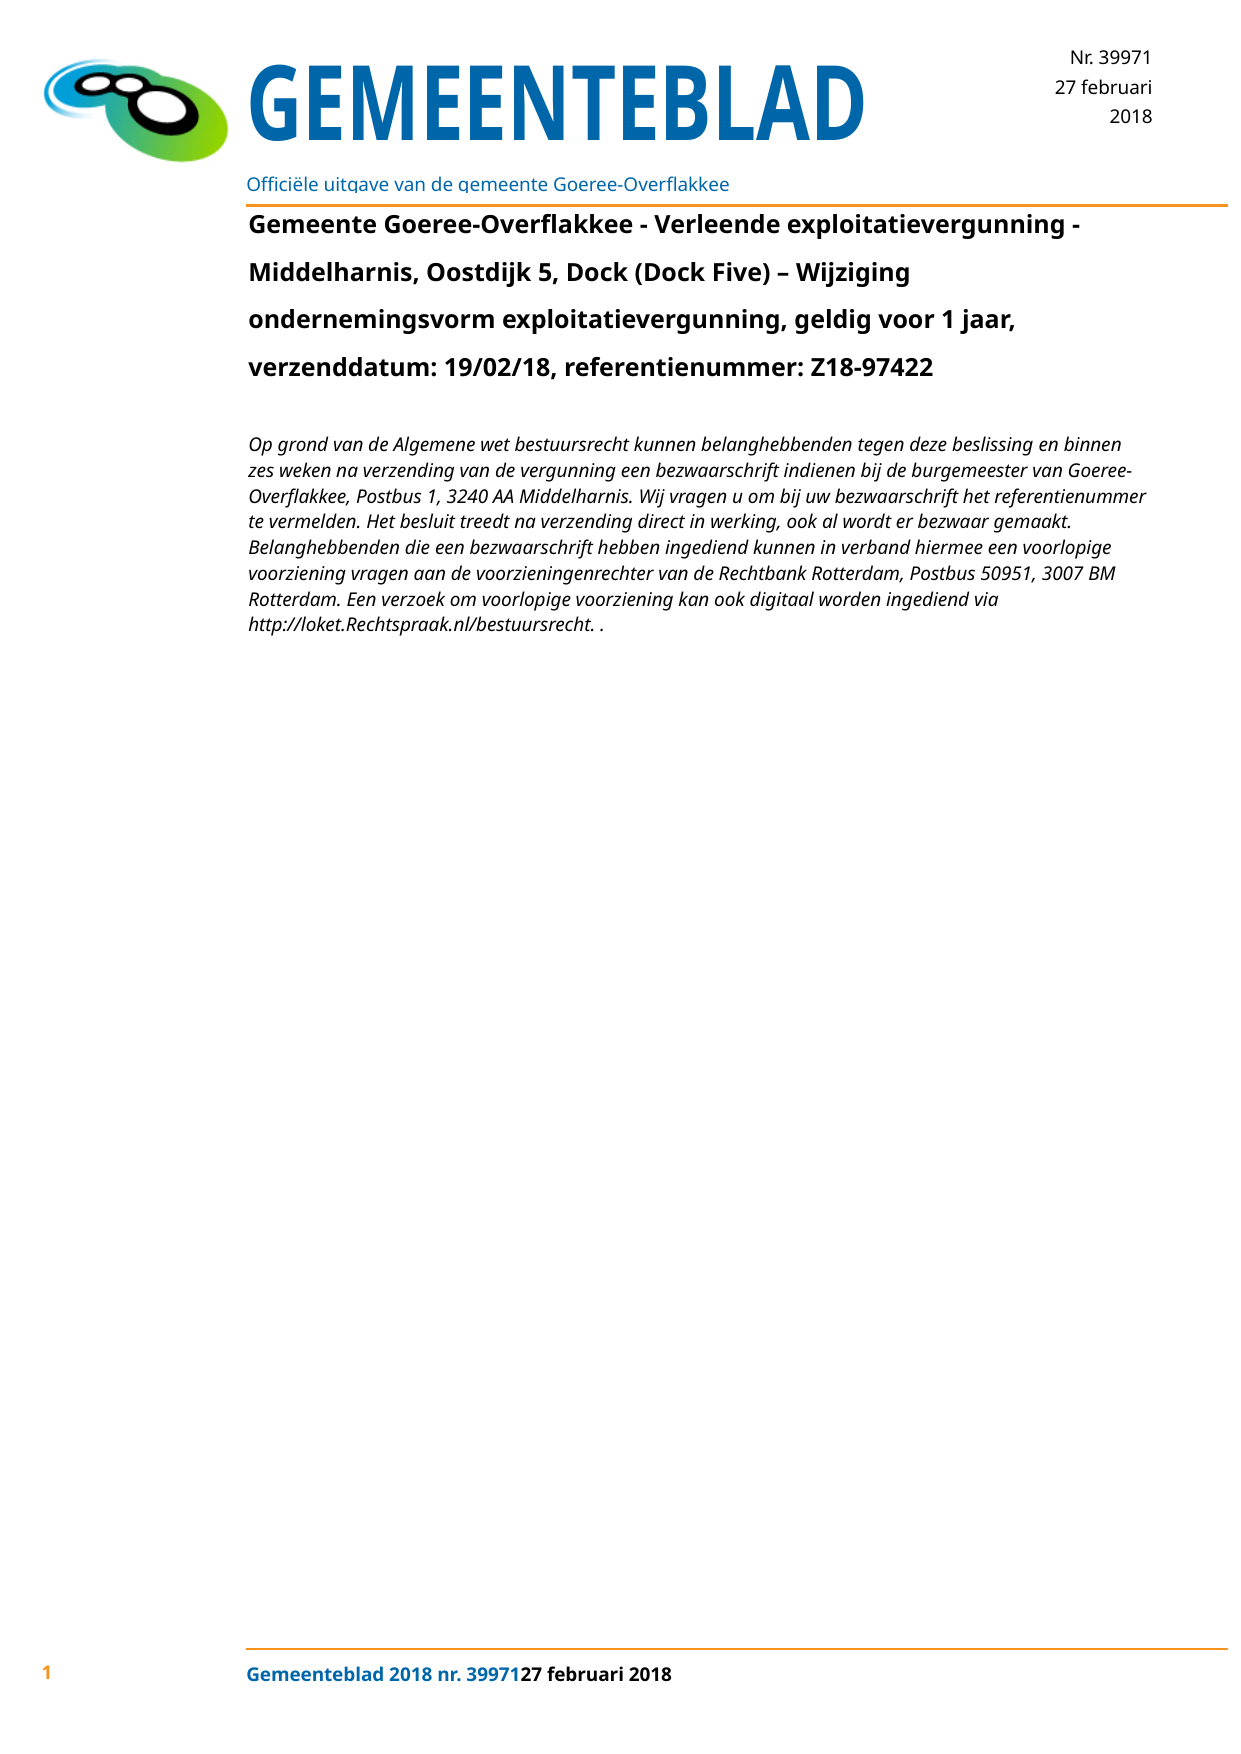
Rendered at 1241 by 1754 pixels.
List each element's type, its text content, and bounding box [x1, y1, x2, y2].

text Op grond van de Algemene wet bestuursrecht kunnen belanghebbenden tegen deze beslissing en binnen zes weken na verzending van de vergunning een bezwaarschrift indienen bij de burgemeester van Goeree-Overflakkee, Postbus 1, 3240 AA Middelharnis. Wij vragen u om bij uw bezwaarschrift het referentienummer te vermelden. Het besluit treedt na verzending direct in werking, ook al wordt er bezwaar gemaakt. Belanghebbenden die een bezwaarschrift hebben ingediend kunnen in verband hiermee een voorlopige voorziening vragen aan de voorzieningenrechter van de Rechtbank Rotterdam, Postbus 50951, 3007 BM Rotterdam. Een verzoek om voorlopige voorziening kan ook digitaal worden ingediend via http://loket.Rechtspraak.nl/bestuursrecht. . [248, 431, 1152, 637]
text Gemeente Goeree-Overflakkee - Verleende exploitatievergunning - Middelharnis, Oostdijk 5, Dock (Dock Five) – Wijziging ondernemingsvorm exploitatievergunning, geldig voor 1 jaar, verzenddatum: 19/02/18, referentienummer: Z18-97422 [248, 207, 1152, 384]
picture [41, 47, 231, 172]
